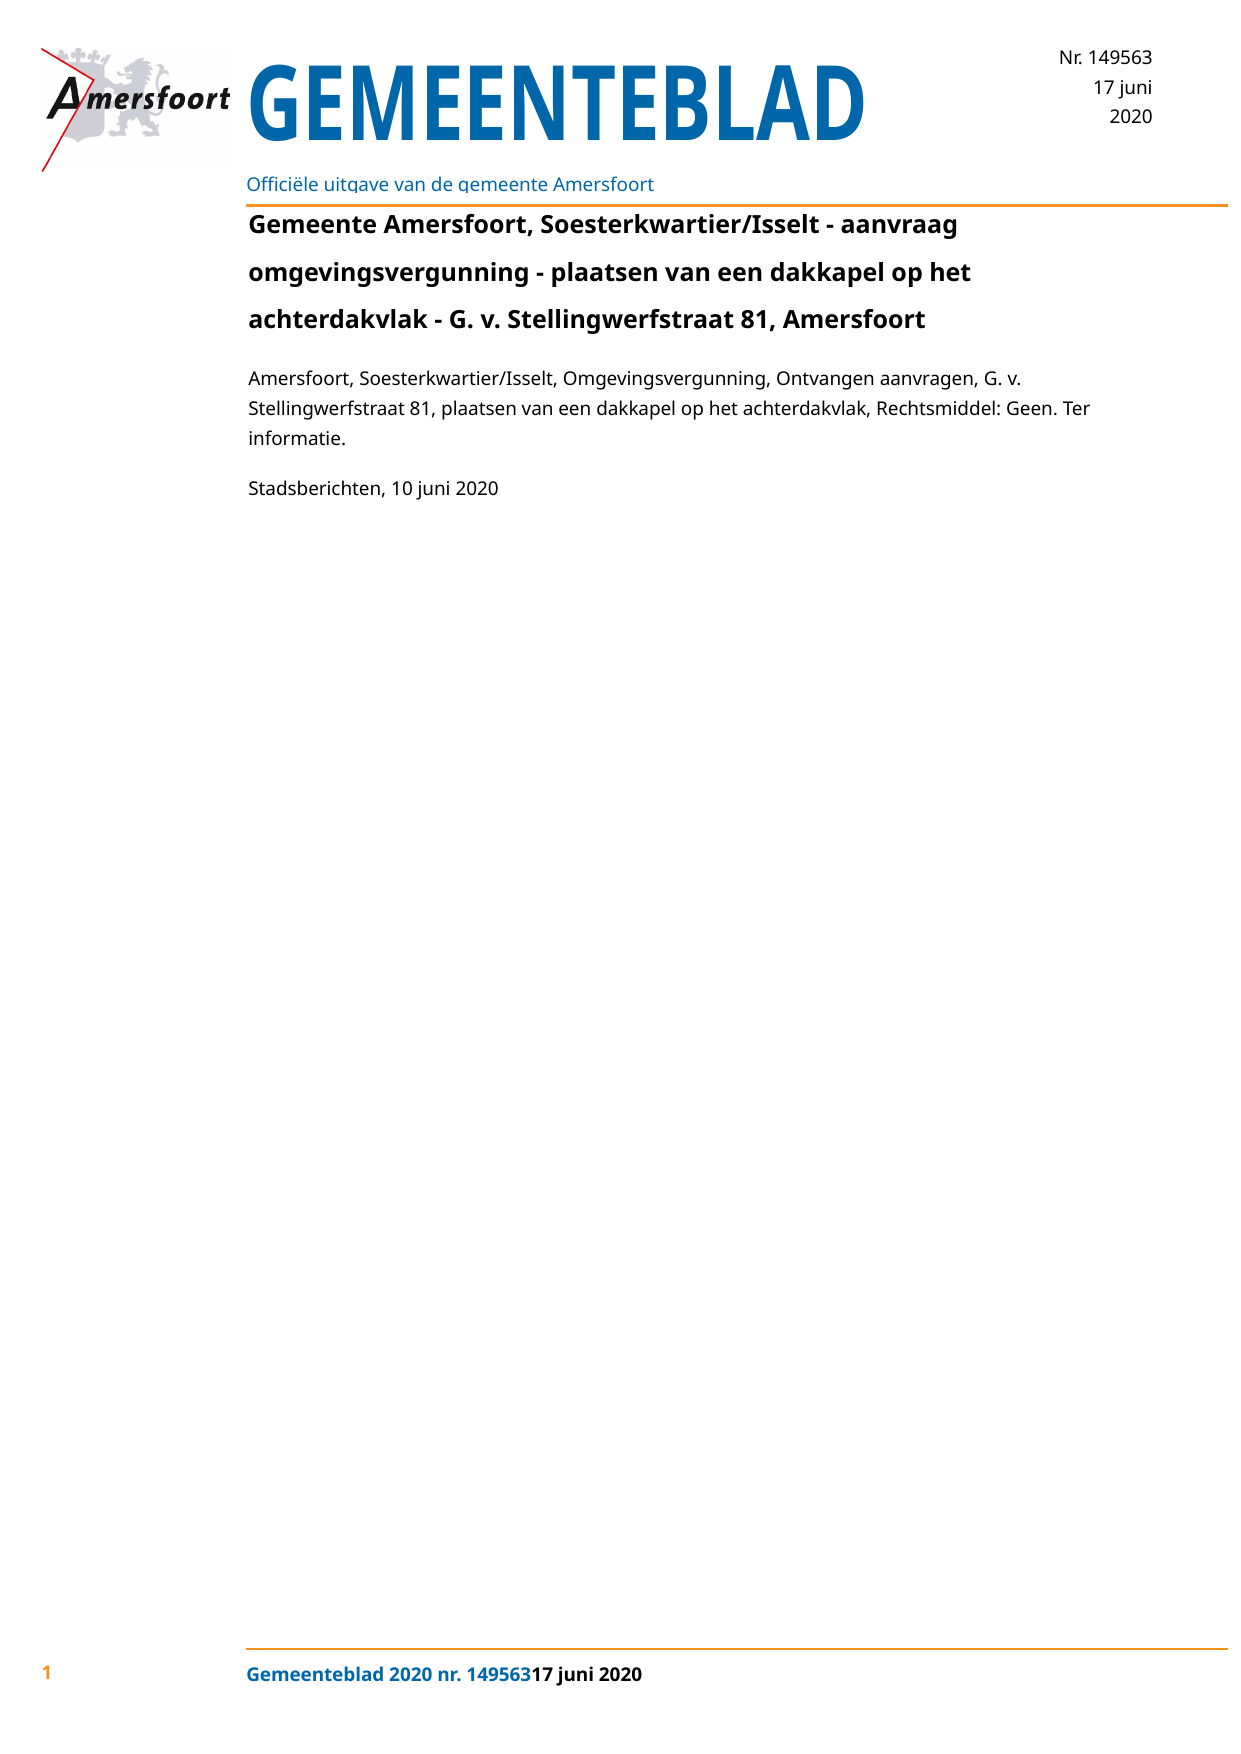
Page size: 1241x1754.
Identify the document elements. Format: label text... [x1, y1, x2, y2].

text Amersfoort, Soesterkwartier/Isselt, Omgevingsvergunning, Ontvangen aanvragen, G. v. Stellingwerfstraat 81, plaatsen van een dakkapel op het achterdakvlak, Rechtsmiddel: Geen. Ter informatie. [248, 366, 1152, 450]
picture [41, 47, 231, 172]
text Stadsberichten, 10 juni 2020 [248, 475, 1152, 501]
text Gemeente Amersfoort, Soesterkwartier/Isselt - aanvraag omgevingsvergunning - plaatsen van een dakkapel op het achterdakvlak - G. v. Stellingwerfstraat 81, Amersfoort [248, 207, 1152, 336]
